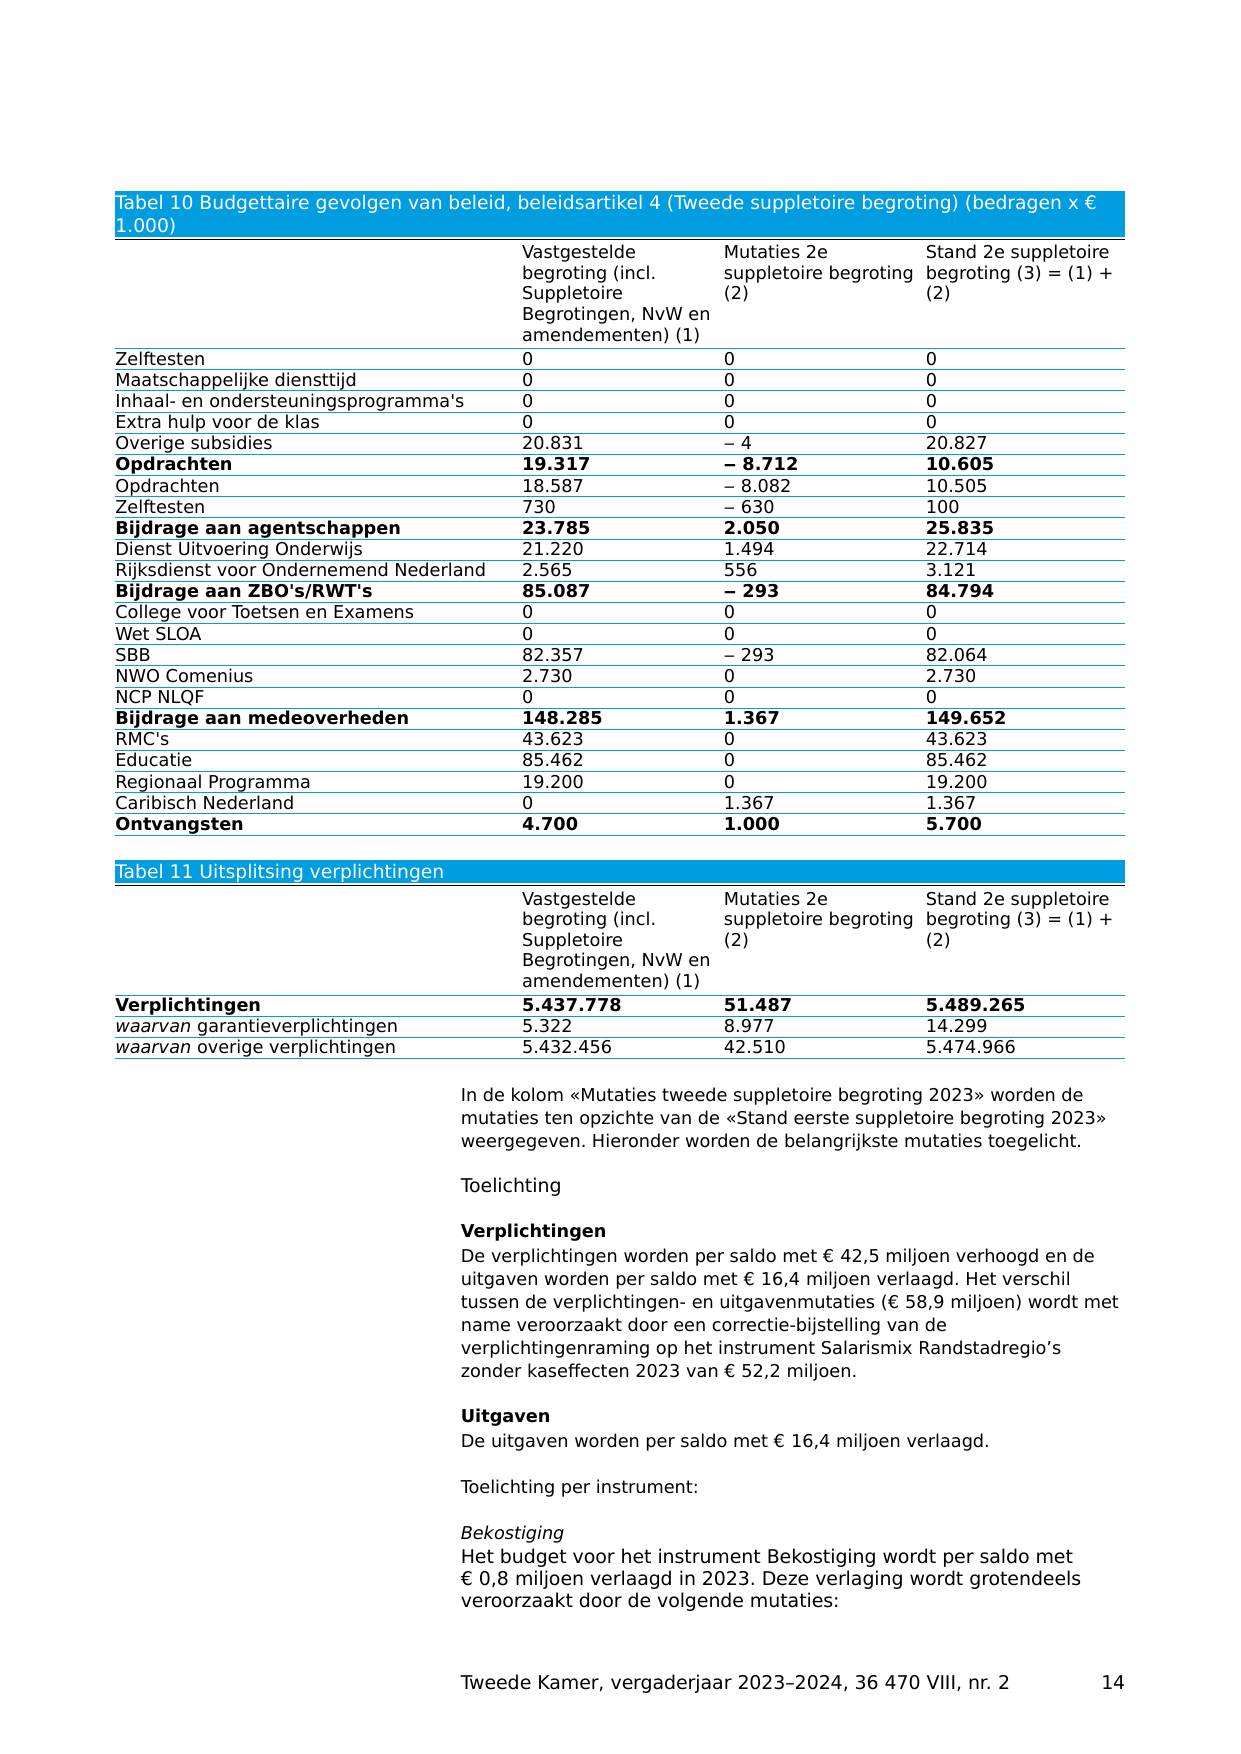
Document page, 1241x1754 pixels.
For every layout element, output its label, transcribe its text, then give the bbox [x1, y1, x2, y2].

table_cell [115, 886, 519, 994]
table_cell 14.299 [923, 1017, 1125, 1037]
table_cell 5.437.778 [519, 996, 721, 1016]
text De uitgaven worden per saldo met € 16,4 miljoen verlaagd. [461, 1429, 1125, 1452]
table_cell 0 [721, 370, 923, 390]
table_cell waarvan garantieverplichtingen [115, 1017, 519, 1037]
table_cell Bijdrage aan medeoverheden [115, 709, 519, 729]
text Verplichtingen [461, 1219, 1125, 1242]
text Uitgaven [461, 1404, 1125, 1427]
table_cell 730 [519, 497, 721, 517]
table_cell 0 [721, 688, 923, 708]
text Het budget voor het instrument Bekostiging wordt per saldo met € 0,8 miljoen verlaagd in 2023. Deze verlaging wordt grotendeels veroorzaakt door de volgende mutaties: [461, 1546, 1125, 1612]
table_cell ‒ 8.082 [721, 476, 923, 496]
table_cell Vastgestelde begroting (incl. Suppletoire Begrotingen, NvW en amendementen) (1) [519, 240, 721, 348]
table_cell 1.494 [721, 540, 923, 559]
table_cell Inhaal- en ondersteuningsprogramma's [115, 391, 519, 412]
table_cell Verplichtingen [115, 996, 519, 1016]
table_cell Regionaal Programma [115, 772, 519, 792]
table_cell 0 [519, 370, 721, 390]
table_cell 82.064 [923, 645, 1125, 665]
table_cell 1.367 [721, 793, 923, 813]
table_cell 0 [721, 751, 923, 771]
text Toelichting per instrument: [461, 1475, 1125, 1498]
table_cell 18.587 [519, 476, 721, 496]
table_cell 19.200 [923, 772, 1125, 792]
table_cell 5.474.966 [923, 1038, 1125, 1058]
table_cell 22.714 [923, 540, 1125, 559]
table_cell 0 [721, 413, 923, 433]
table_cell 0 [923, 413, 1125, 433]
table_cell ‒ 630 [721, 497, 923, 517]
table_cell 0 [721, 730, 923, 750]
table_cell Maatschappelijke diensttijd [115, 370, 519, 390]
table_cell 0 [519, 349, 721, 369]
table_cell ‒ 8.712 [721, 455, 923, 475]
table_cell 2.565 [519, 561, 721, 581]
table_cell Mutaties 2e suppletoire begroting (2) [721, 240, 923, 348]
text Bekostiging [461, 1521, 1125, 1544]
table_cell Dienst Uitvoering Onderwijs [115, 540, 519, 559]
text In de kolom «Mutaties tweede suppletoire begroting 2023» worden de mutaties ten opzichte van de «Stand eerste suppletoire begroting 2023» weergegeven. Hieronder worden de belangrijkste mutaties toegelicht. [461, 1083, 1125, 1152]
table_cell Zelftesten [115, 349, 519, 369]
table_cell 0 [519, 603, 721, 623]
table_cell Overige subsidies [115, 434, 519, 454]
table_cell 0 [923, 391, 1125, 412]
table_cell 84.794 [923, 582, 1125, 602]
table_cell SBB [115, 645, 519, 665]
table_cell 10.605 [923, 455, 1125, 475]
table_cell 23.785 [519, 518, 721, 538]
table_cell 20.827 [923, 434, 1125, 454]
table_cell 42.510 [721, 1038, 923, 1058]
table_cell Stand 2e suppletoire begroting (3) = (1) + (2) [923, 240, 1125, 348]
table_cell Bijdrage aan ZBO's/RWT's [115, 582, 519, 602]
table_cell 43.623 [519, 730, 721, 750]
table_cell Stand 2e suppletoire begroting (3) = (1) + (2) [923, 886, 1125, 994]
table_cell 19.200 [519, 772, 721, 792]
table_cell 2.050 [721, 518, 923, 538]
table_cell Zelftesten [115, 497, 519, 517]
table_cell Vastgestelde begroting (incl. Suppletoire Begrotingen, NvW en amendementen) (1) [519, 886, 721, 994]
table_cell 43.623 [923, 730, 1125, 750]
table_cell Ontvangsten [115, 814, 519, 834]
table_cell 0 [923, 603, 1125, 623]
title Toelichting [461, 1175, 1125, 1219]
table_cell Mutaties 2e suppletoire begroting (2) [721, 886, 923, 994]
table_cell 1.367 [721, 709, 923, 729]
table_cell 0 [721, 772, 923, 792]
table_cell 0 [721, 349, 923, 369]
table_cell 5.700 [923, 814, 1125, 834]
table_cell 8.977 [721, 1017, 923, 1037]
table_cell 0 [721, 624, 923, 644]
table_cell Bijdrage aan agentschappen [115, 518, 519, 538]
table_cell 0 [923, 688, 1125, 708]
table_cell Extra hulp voor de klas [115, 413, 519, 433]
table_cell ‒ 293 [721, 582, 923, 602]
table_cell 82.357 [519, 645, 721, 665]
table_cell Opdrachten [115, 476, 519, 496]
table_cell 0 [721, 666, 923, 686]
table_cell 0 [519, 391, 721, 412]
table_cell 20.831 [519, 434, 721, 454]
text De verplichtingen worden per saldo met € 42,5 miljoen verhoogd en de uitgaven worden per saldo met € 16,4 miljoen verlaagd. Het verschil tussen de verplichtingen- en uitgavenmutaties (€ 58,9 miljoen) wordt met name veroorzaakt door een correctie-bijstelling van de verplichtingenraming op het instrument Salarismix Randstadregio’s zonder kaseffecten 2023 van € 52,2 miljoen. [461, 1244, 1125, 1382]
table_cell 2.730 [519, 666, 721, 686]
table_cell 51.487 [721, 996, 923, 1016]
table_cell 5.322 [519, 1017, 721, 1037]
table_cell 1.000 [721, 814, 923, 834]
table_cell ‒ 293 [721, 645, 923, 665]
table_cell 3.121 [923, 561, 1125, 581]
table_cell 0 [519, 624, 721, 644]
table_cell 85.087 [519, 582, 721, 602]
table_cell 556 [721, 561, 923, 581]
table_cell 148.285 [519, 709, 721, 729]
table_cell 25.835 [923, 518, 1125, 538]
table_cell 0 [923, 370, 1125, 390]
table_cell 0 [721, 391, 923, 412]
table_cell 149.652 [923, 709, 1125, 729]
table_cell 10.505 [923, 476, 1125, 496]
table_cell 5.432.456 [519, 1038, 721, 1058]
table_cell Opdrachten [115, 455, 519, 475]
table_cell 0 [519, 688, 721, 708]
table_cell 21.220 [519, 540, 721, 559]
table_cell Caribisch Nederland [115, 793, 519, 813]
table_cell 1.367 [923, 793, 1125, 813]
table_cell 0 [519, 413, 721, 433]
table_cell 5.489.265 [923, 996, 1125, 1016]
table_cell Wet SLOA [115, 624, 519, 644]
table_cell 0 [721, 603, 923, 623]
table_cell 0 [923, 624, 1125, 644]
table_cell RMC's [115, 730, 519, 750]
table_cell 0 [923, 349, 1125, 369]
table_cell Rijksdienst voor Ondernemend Nederland [115, 561, 519, 581]
table_cell [115, 240, 519, 348]
table_cell 0 [519, 793, 721, 813]
table_cell NCP NLQF [115, 688, 519, 708]
table_cell College voor Toetsen en Examens [115, 603, 519, 623]
table_cell 85.462 [519, 751, 721, 771]
table_cell ‒ 4 [721, 434, 923, 454]
table_cell waarvan overige verplichtingen [115, 1038, 519, 1058]
table_cell 100 [923, 497, 1125, 517]
table_cell Educatie [115, 751, 519, 771]
table_cell 19.317 [519, 455, 721, 475]
table_cell 85.462 [923, 751, 1125, 771]
table_cell 2.730 [923, 666, 1125, 686]
table_cell 4.700 [519, 814, 721, 834]
table_cell NWO Comenius [115, 666, 519, 686]
